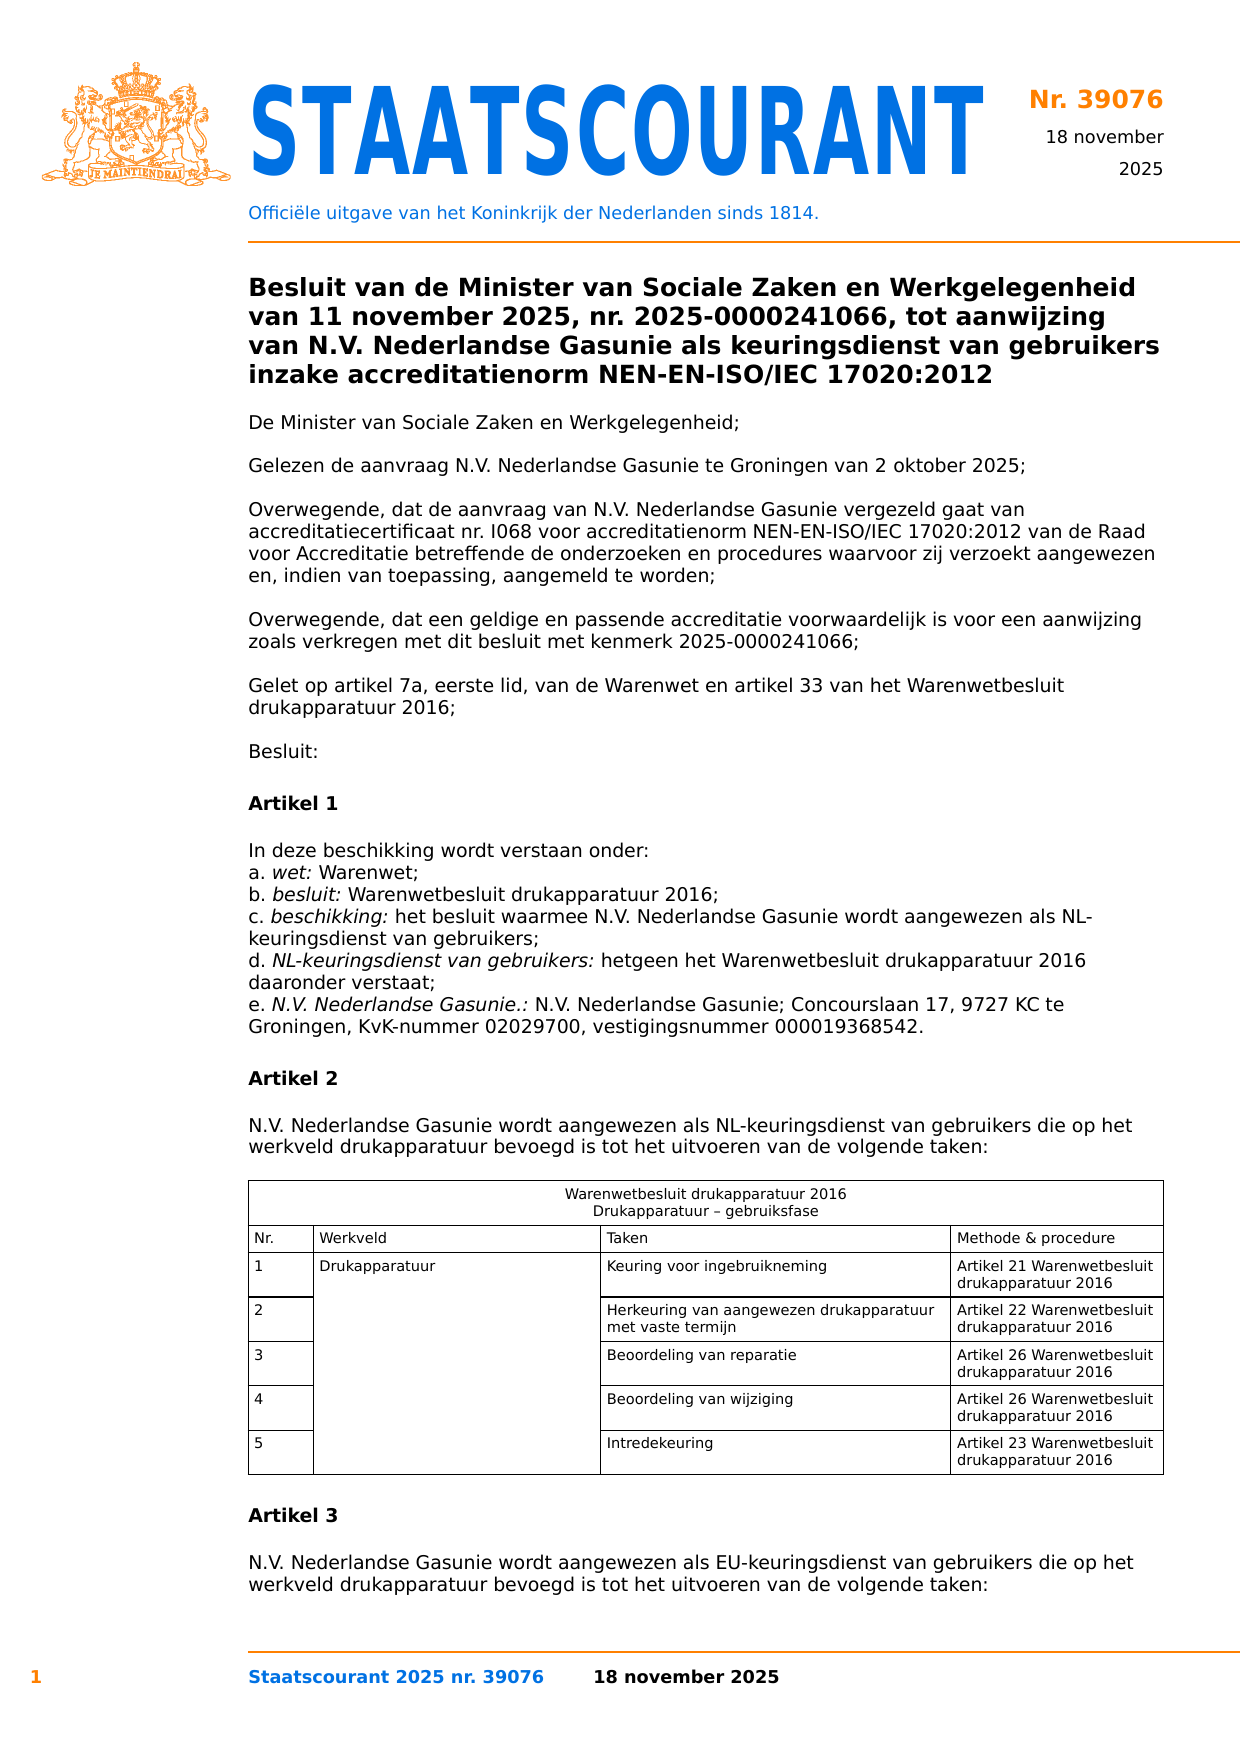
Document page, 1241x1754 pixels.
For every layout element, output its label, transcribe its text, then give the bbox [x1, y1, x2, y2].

text c. beschikking: het besluit waarmee N.V. Nederlandse Gasunie wordt aangewezen als NL-keuringsdienst van gebruikers; [248, 906, 1163, 949]
table_cell Taken [601, 1226, 950, 1252]
table_cell 1 [249, 1253, 313, 1296]
table_header STAATSCOURANT [248, 62, 998, 203]
table_cell 18 november [998, 121, 1240, 153]
table_header Nr. 39076 [998, 62, 1240, 121]
text Overwegende, dat een geldige en passende accreditatie voorwaardelijk is voor een aanwijzing zoals verkregen met dit besluit met kenmerk 2025-0000241066; [248, 609, 1163, 653]
subtitle Artikel 3 [248, 1505, 1163, 1527]
text b. besluit: Warenwetbesluit drukapparatuur 2016; [248, 884, 1163, 906]
table_header [25, 62, 248, 241]
table_cell Artikel 21 Warenwetbesluit drukapparatuur 2016 [951, 1253, 1163, 1296]
text N.V. Nederlandse Gasunie wordt aangewezen als NL-keuringsdienst van gebruikers die op het werkveld drukapparatuur bevoegd is tot het uitvoeren van de volgende taken: [248, 1114, 1163, 1158]
subtitle Artikel 2 [248, 1067, 1163, 1089]
text Besluit: [248, 741, 1163, 763]
table_cell Artikel 23 Warenwetbesluit drukapparatuur 2016 [951, 1431, 1163, 1474]
text e. N.V. Nederlandse Gasunie.: N.V. Nederlandse Gasunie; Concourslaan 17, 9727 KC te Groningen, KvK-nummer 02029700, vestigingsnummer 000019368542. [248, 993, 1163, 1037]
text In deze beschikking wordt verstaan onder: [248, 840, 1163, 862]
table_cell Keuring voor ingebruikneming [601, 1253, 950, 1296]
table_cell 2025 [998, 153, 1240, 203]
table_cell Artikel 22 Warenwetbesluit drukapparatuur 2016 [951, 1298, 1163, 1341]
text a. wet: Warenwet; [248, 862, 1163, 884]
table_cell Nr. [249, 1226, 313, 1252]
table_cell Werkveld [314, 1226, 600, 1252]
subtitle Artikel 1 [248, 793, 1163, 815]
subtitle Besluit van de Minister van Sociale Zaken en Werkgelegenheid van 11 november 2025, nr. 2025-0000241066, tot aanwijzing van N.V. Nederlandse Gasunie als keuringsdienst van gebruikers inzake accreditatienorm NEN-EN-ISO/IEC 17020:2012 [248, 273, 1163, 390]
picture [41, 62, 231, 186]
table_cell Artikel 26 Warenwetbesluit drukapparatuur 2016 [951, 1386, 1163, 1429]
text De Minister van Sociale Zaken en Werkgelegenheid; [248, 412, 1163, 433]
table_cell Artikel 26 Warenwetbesluit drukapparatuur 2016 [951, 1342, 1163, 1385]
text N.V. Nederlandse Gasunie wordt aangewezen als EU-keuringsdienst van gebruikers die op het werkveld drukapparatuur bevoegd is tot het uitvoeren van de volgende taken: [248, 1552, 1163, 1596]
text Gelezen de aanvraag N.V. Nederlandse Gasunie te Groningen van 2 oktober 2025; [248, 455, 1163, 477]
table_cell Beoordeling van wijziging [601, 1386, 950, 1429]
table_cell Herkeuring van aangewezen drukapparatuur met vaste termijn [601, 1298, 950, 1341]
text Gelet op artikel 7a, eerste lid, van de Warenwet en artikel 33 van het Warenwetbesluit drukapparatuur 2016; [248, 675, 1163, 719]
table_cell 3 [249, 1342, 313, 1385]
table_cell Intredekeuring [601, 1431, 950, 1474]
table_cell Officiële uitgave van het Koninkrijk der Nederlanden sinds 1814. [248, 203, 1240, 241]
text Overwegende, dat de aanvraag van N.V. Nederlandse Gasunie vergezeld gaat van accreditatiecertificaat nr. I068 voor accreditatienorm NEN-EN-ISO/IEC 17020:2012 van de Raad voor Accreditatie betreffende de onderzoeken en procedures waarvoor zij verzoekt aangewezen en, indien van toepassing, aangemeld te worden; [248, 499, 1163, 587]
table_cell Beoordeling van reparatie [601, 1342, 950, 1385]
table_cell Methode & procedure [951, 1226, 1163, 1252]
text d. NL-keuringsdienst van gebruikers: hetgeen het Warenwetbesluit drukapparatuur 2016 daaronder verstaat; [248, 949, 1163, 993]
table_cell Drukapparatuur [314, 1253, 600, 1474]
table_cell 5 [249, 1431, 313, 1474]
table_cell 2 [249, 1298, 313, 1341]
table_header Warenwetbesluit drukapparatuur 2016 Drukapparatuur – gebruiksfase [249, 1181, 1163, 1225]
table_cell 4 [249, 1386, 313, 1429]
